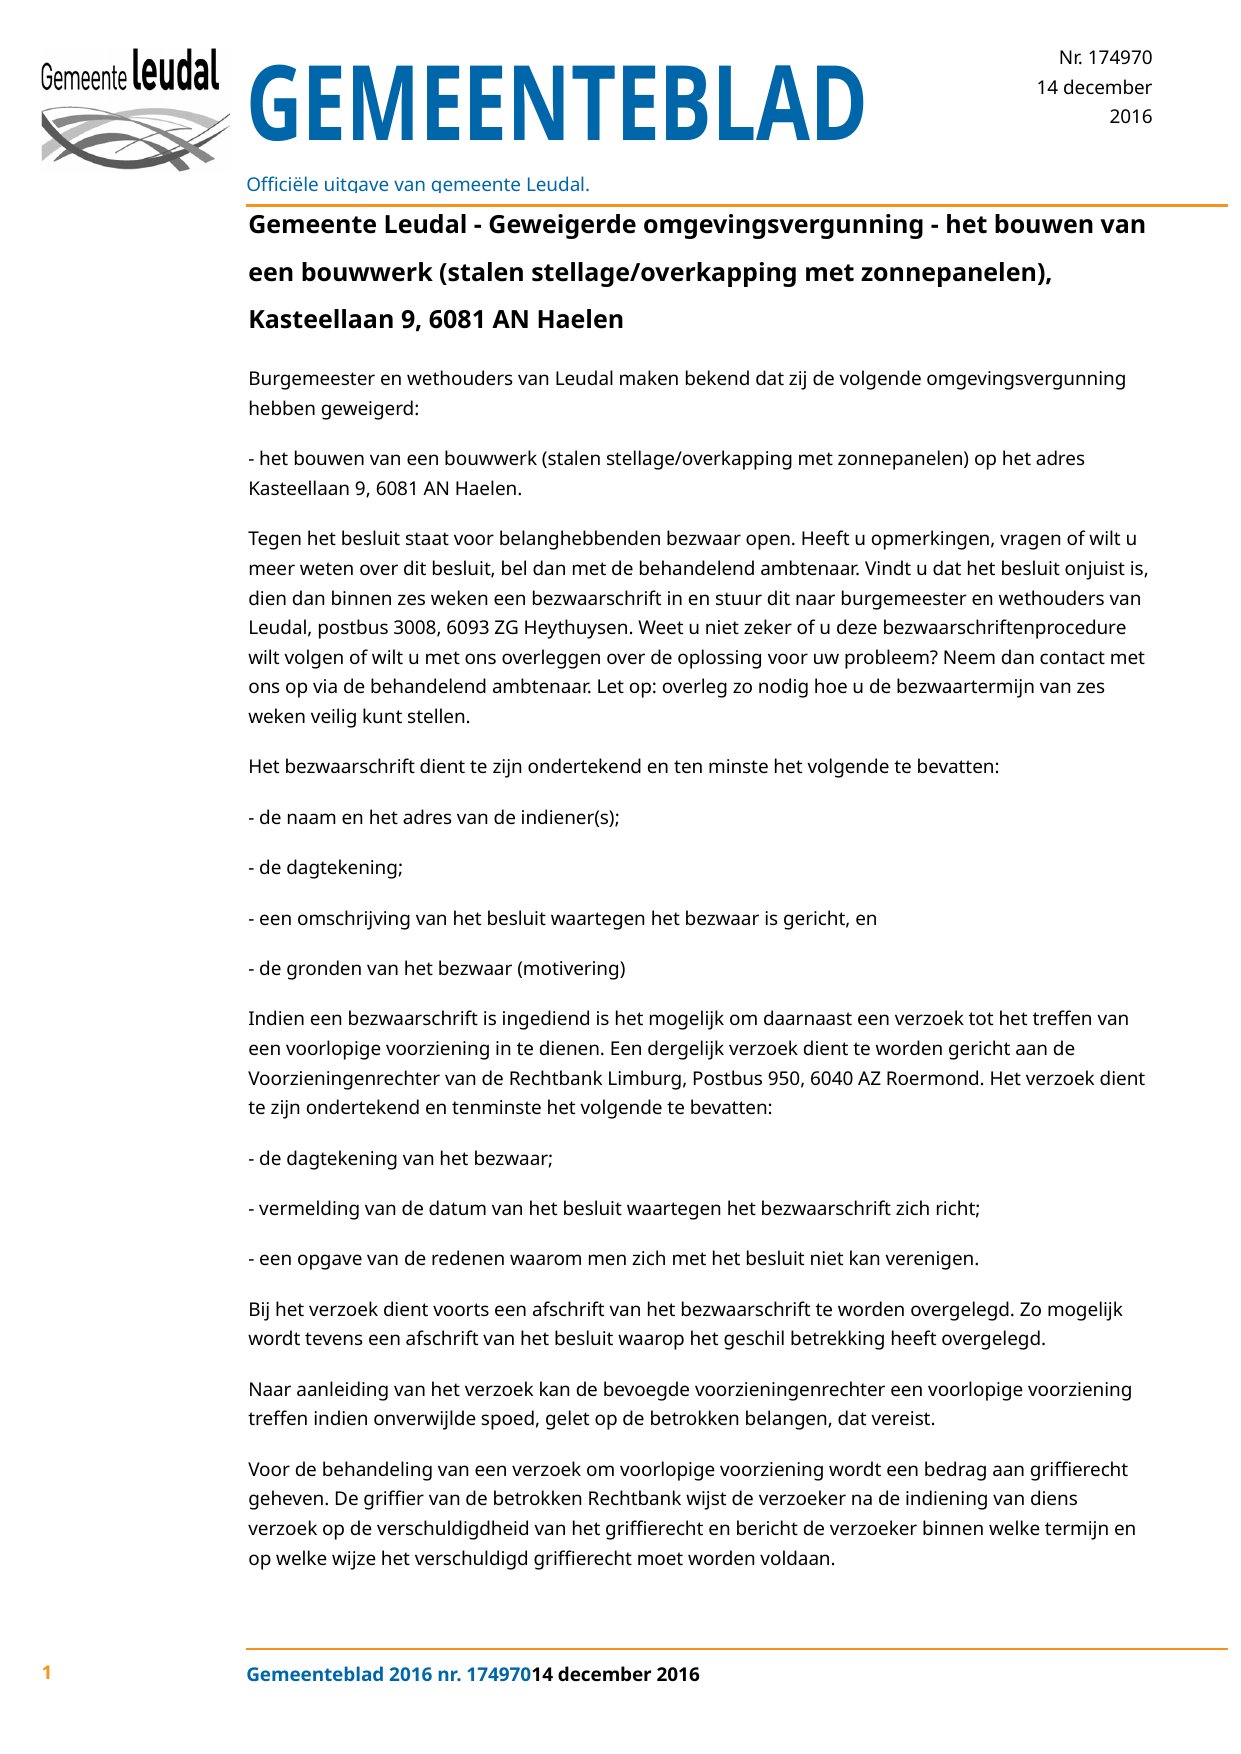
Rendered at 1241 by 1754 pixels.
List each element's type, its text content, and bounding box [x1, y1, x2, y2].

text Voor de behandeling van een verzoek om voorlopige voorziening wordt een bedrag aan griffierecht geheven. De griffier van de betrokken Rechtbank wijst de verzoeker na de indiening van diens verzoek op de verschuldigdheid van het griffierecht en bericht de verzoeker binnen welke termijn en op welke wijze het verschuldigd griffierecht moet worden voldaan. [248, 1456, 1152, 1570]
text - de gronden van het bezwaar (motivering) [248, 955, 1152, 981]
text Het bezwaarschrift dient te zijn ondertekend en ten minste het volgende te bevatten: [248, 753, 1152, 779]
text - de dagtekening; [248, 854, 1152, 880]
picture [41, 47, 231, 172]
text - het bouwen van een bouwwerk (stalen stellage/overkapping met zonnepanelen) op het adres Kasteellaan 9, 6081 AN Haelen. [248, 446, 1152, 501]
text Naar aanleiding van het verzoek kan de bevoegde voorzieningenrechter een voorlopige voorziening treffen indien onverwijlde spoed, gelet op de betrokken belangen, dat vereist. [248, 1376, 1152, 1431]
text Burgemeester en wethouders van Leudal maken bekend dat zij de volgende omgevingsvergunning hebben geweigerd: [248, 366, 1152, 421]
text - de naam en het adres van de indiener(s); [248, 804, 1152, 829]
text - vermelding van de datum van het besluit waartegen het bezwaarschrift zich richt; [248, 1195, 1152, 1221]
text Indien een bezwaarschrift is ingediend is het mogelijk om daarnaast een verzoek tot het treffen van een voorlopige voorziening in te dienen. Een dergelijk verzoek dient te worden gericht aan de Voorzieningenrechter van de Rechtbank Limburg, Postbus 950, 6040 AZ Roermond. Het verzoek dient te zijn ondertekend en tenminste het volgende te bevatten: [248, 1006, 1152, 1120]
text - een omschrijving van het besluit waartegen het bezwaar is gericht, en [248, 905, 1152, 930]
text Gemeente Leudal - Geweigerde omgevingsvergunning - het bouwen van een bouwwerk (stalen stellage/overkapping met zonnepanelen), Kasteellaan 9, 6081 AN Haelen [248, 207, 1152, 336]
text - een opgave van de redenen waarom men zich met het besluit niet kan verenigen. [248, 1246, 1152, 1271]
text Tegen het besluit staat voor belanghebbenden bezwaar open. Heeft u opmerkingen, vragen of wilt u meer weten over dit besluit, bel dan met de behandelend ambtenaar. Vindt u dat het besluit onjuist is, dien dan binnen zes weken een bezwaarschrift in en stuur dit naar burgemeester en wethouders van Leudal, postbus 3008, 6093 ZG Heythuysen. Weet u niet zeker of u deze bezwaarschriftenprocedure wilt volgen of wilt u met ons overleggen over de oplossing voor uw probleem? Neem dan contact met ons op via de behandelend ambtenaar. Let op: overleg zo nodig hoe u de bezwaartermijn van zes weken veilig kunt stellen. [248, 526, 1152, 729]
text - de dagtekening van het bezwaar; [248, 1145, 1152, 1170]
text Bij het verzoek dient voorts een afschrift van het bezwaarschrift te worden overgelegd. Zo mogelijk wordt tevens een afschrift van het besluit waarop het geschil betrekking heeft overgelegd. [248, 1296, 1152, 1351]
